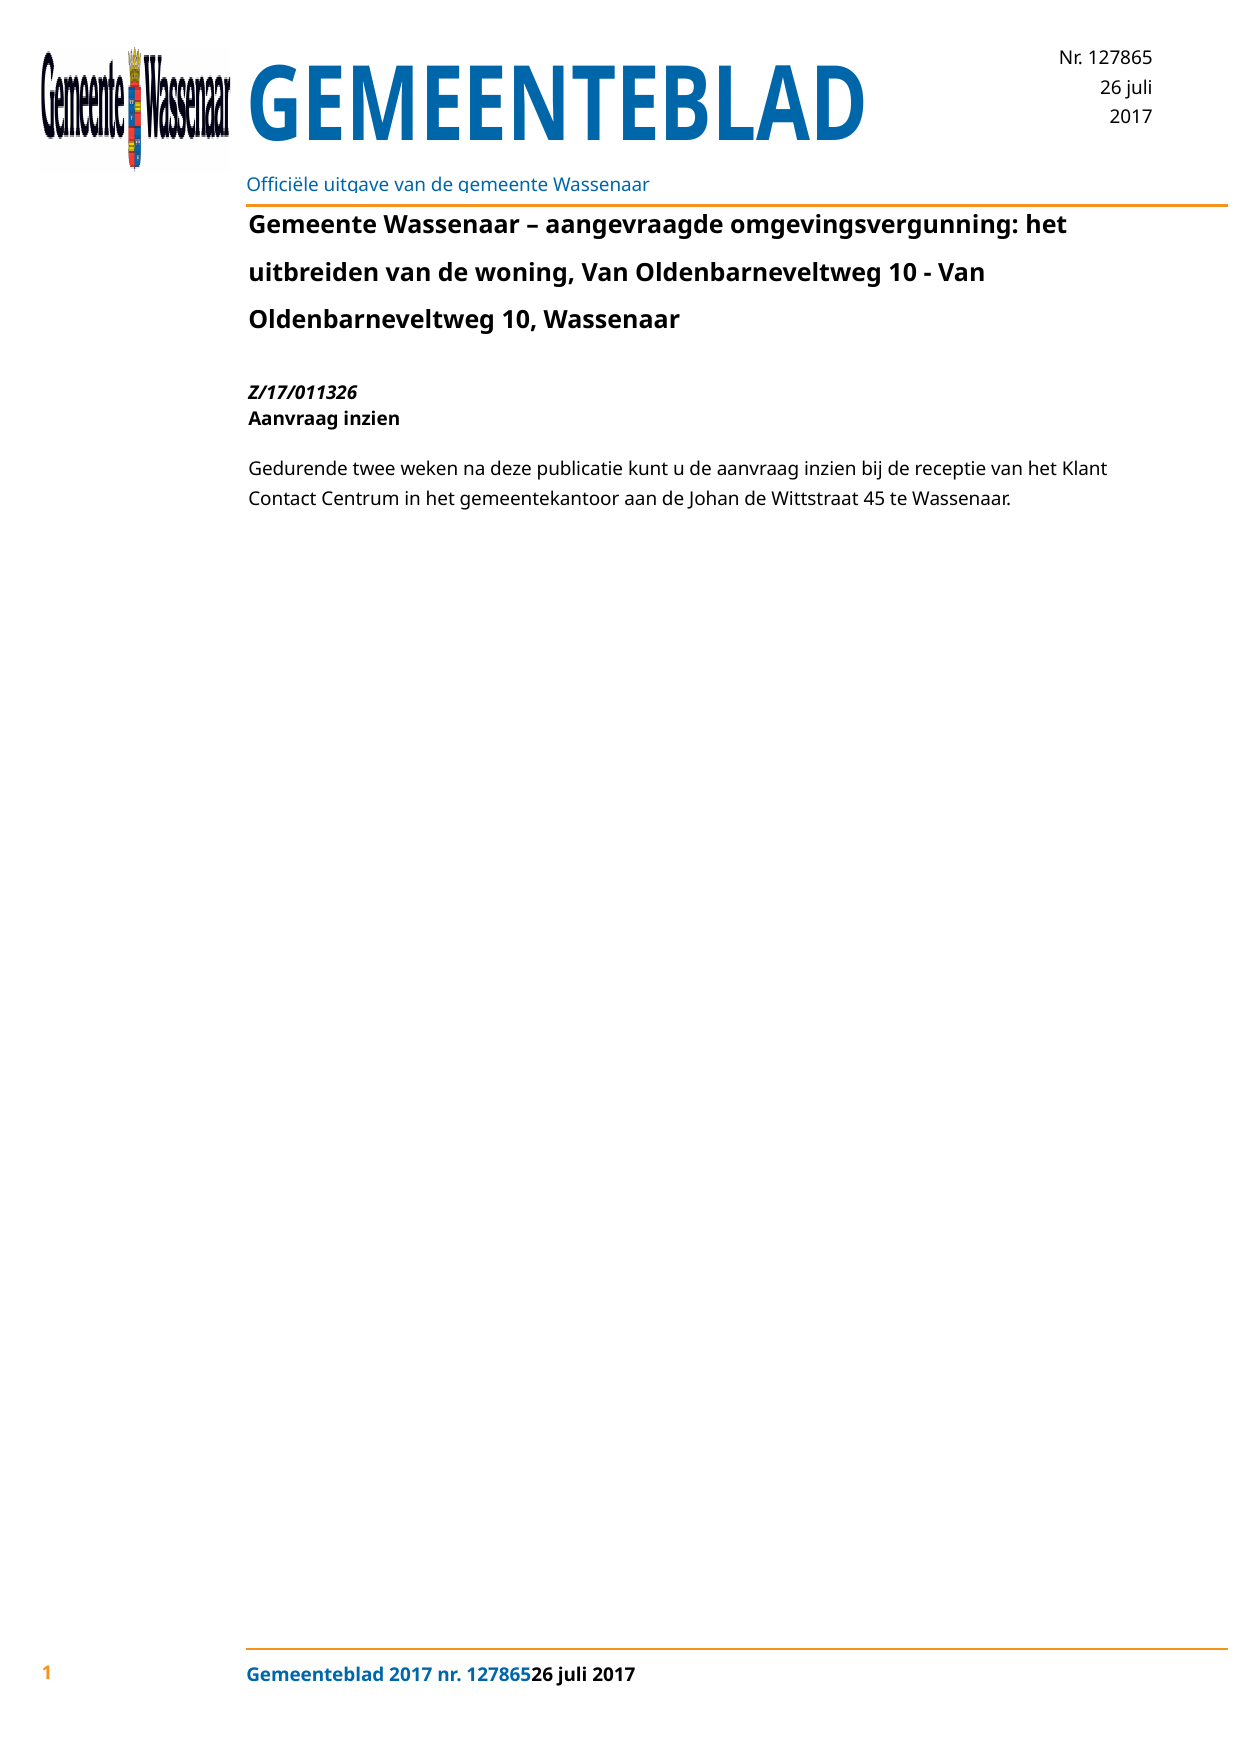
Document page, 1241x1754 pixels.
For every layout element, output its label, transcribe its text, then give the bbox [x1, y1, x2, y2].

picture [41, 47, 231, 172]
text Aanvraag inzien [248, 405, 1152, 431]
text Gedurende twee weken na deze publicatie kunt u de aanvraag inzien bij de receptie van het Klant Contact Centrum in het gemeentekantoor aan de Johan de Wittstraat 45 te Wassenaar. [248, 455, 1152, 511]
text Gemeente Wassenaar – aangevraagde omgevingsvergunning: het uitbreiden van de woning, Van Oldenbarneveltweg 10 - Van Oldenbarneveltweg 10, Wassenaar [248, 207, 1152, 336]
text Z/17/011326 [248, 379, 1152, 405]
